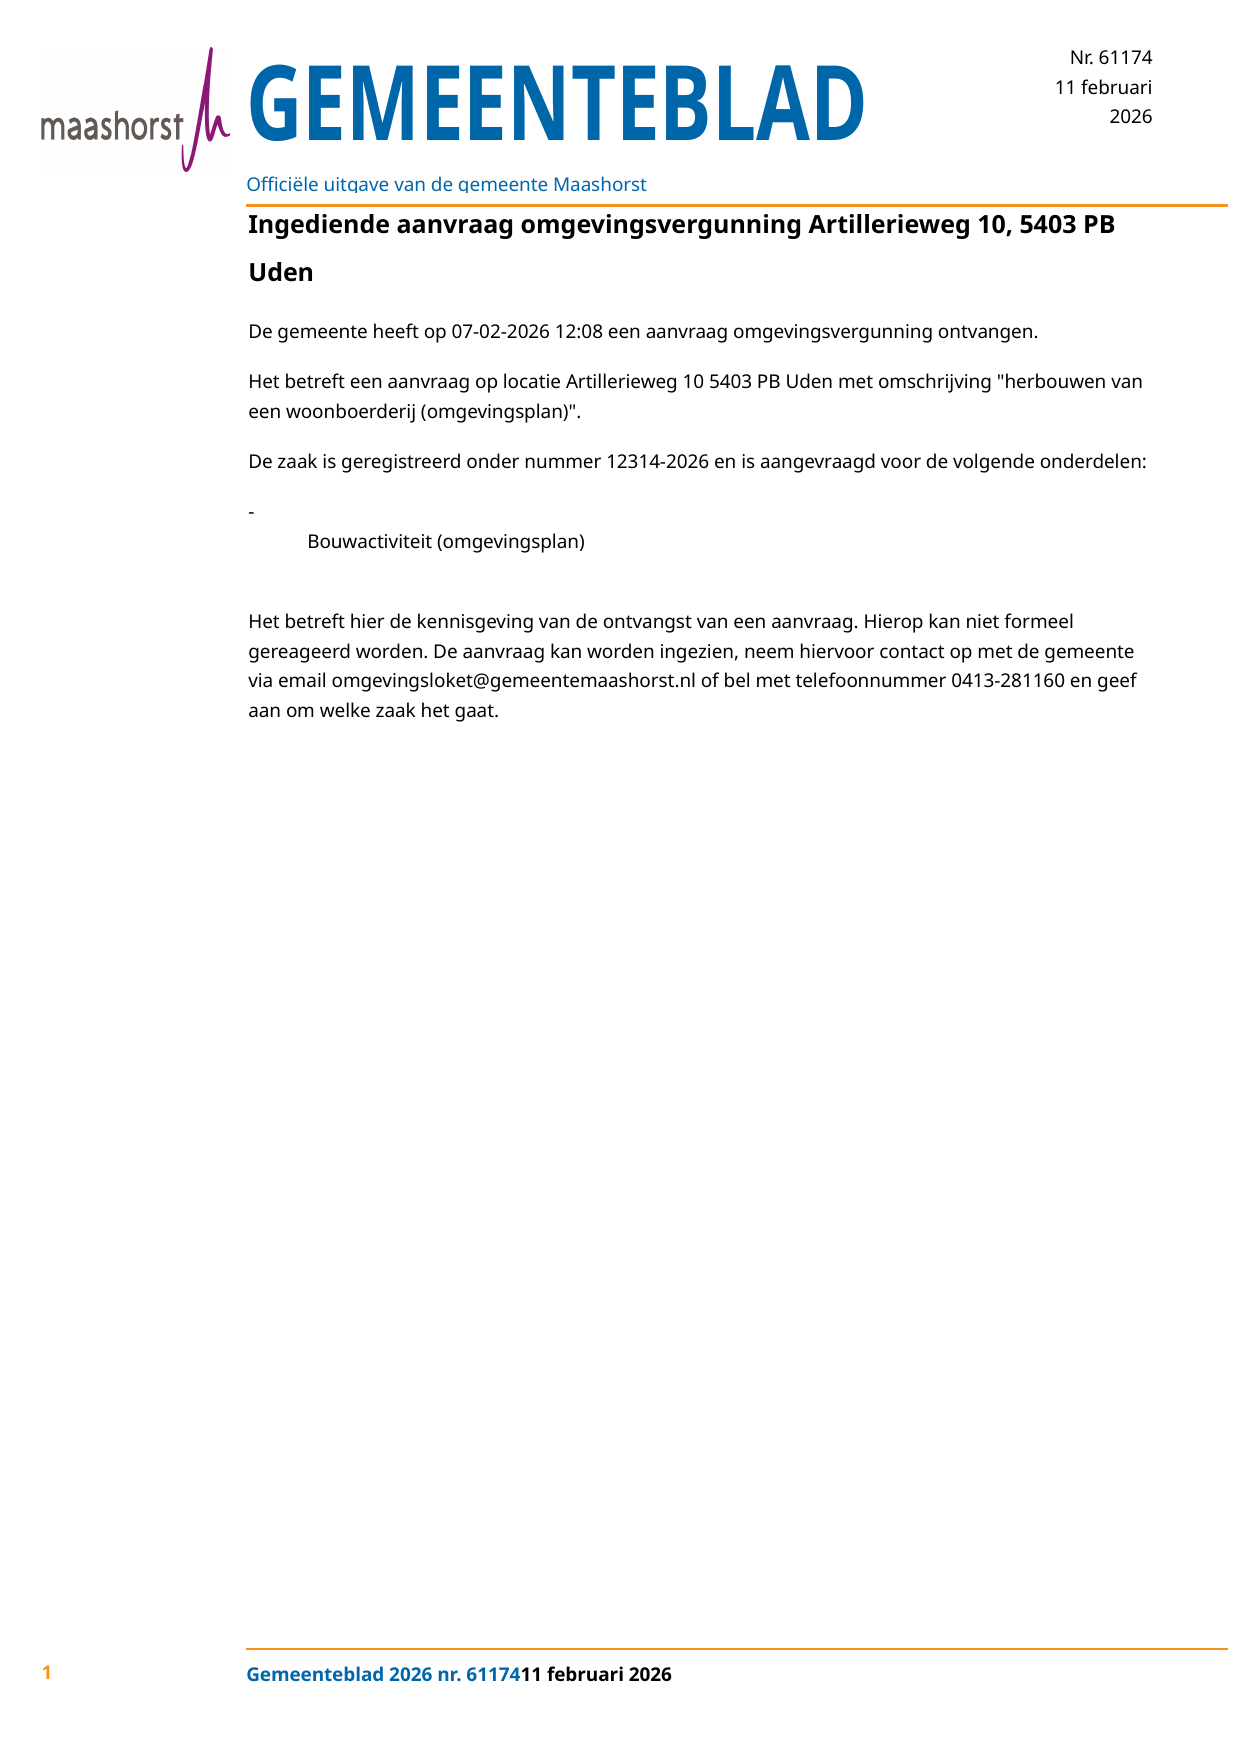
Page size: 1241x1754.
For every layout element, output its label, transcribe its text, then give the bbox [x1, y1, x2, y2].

text Het betreft een aanvraag op locatie Artillerieweg 10 5403 PB Uden met omschrijving "herbouwen van een woonboerderij (omgevingsplan)". [248, 368, 1152, 424]
picture [41, 47, 231, 172]
text De gemeente heeft op 07-02-2026 12:08 een aanvraag omgevingsvergunning ontvangen. [248, 318, 1152, 344]
list Bouwactiviteit (omgevingsplan) [248, 528, 1152, 554]
text Het betreft hier de kennisgeving van de ontvangst van een aanvraag. Hierop kan niet formeel gereageerd worden. De aanvraag kan worden ingezien, neem hiervoor contact op met de gemeente via email omgevingsloket@gemeentemaashorst.nl of bel met telefoonnummer 0413-281160 en geef aan om welke zaak het gaat. [248, 608, 1152, 723]
text De zaak is geregistreerd onder nummer 12314-2026 en is aangevraagd voor de volgende onderdelen: [248, 448, 1152, 474]
text Ingediende aanvraag omgevingsvergunning Artillerieweg 10, 5403 PB Uden [248, 207, 1152, 288]
